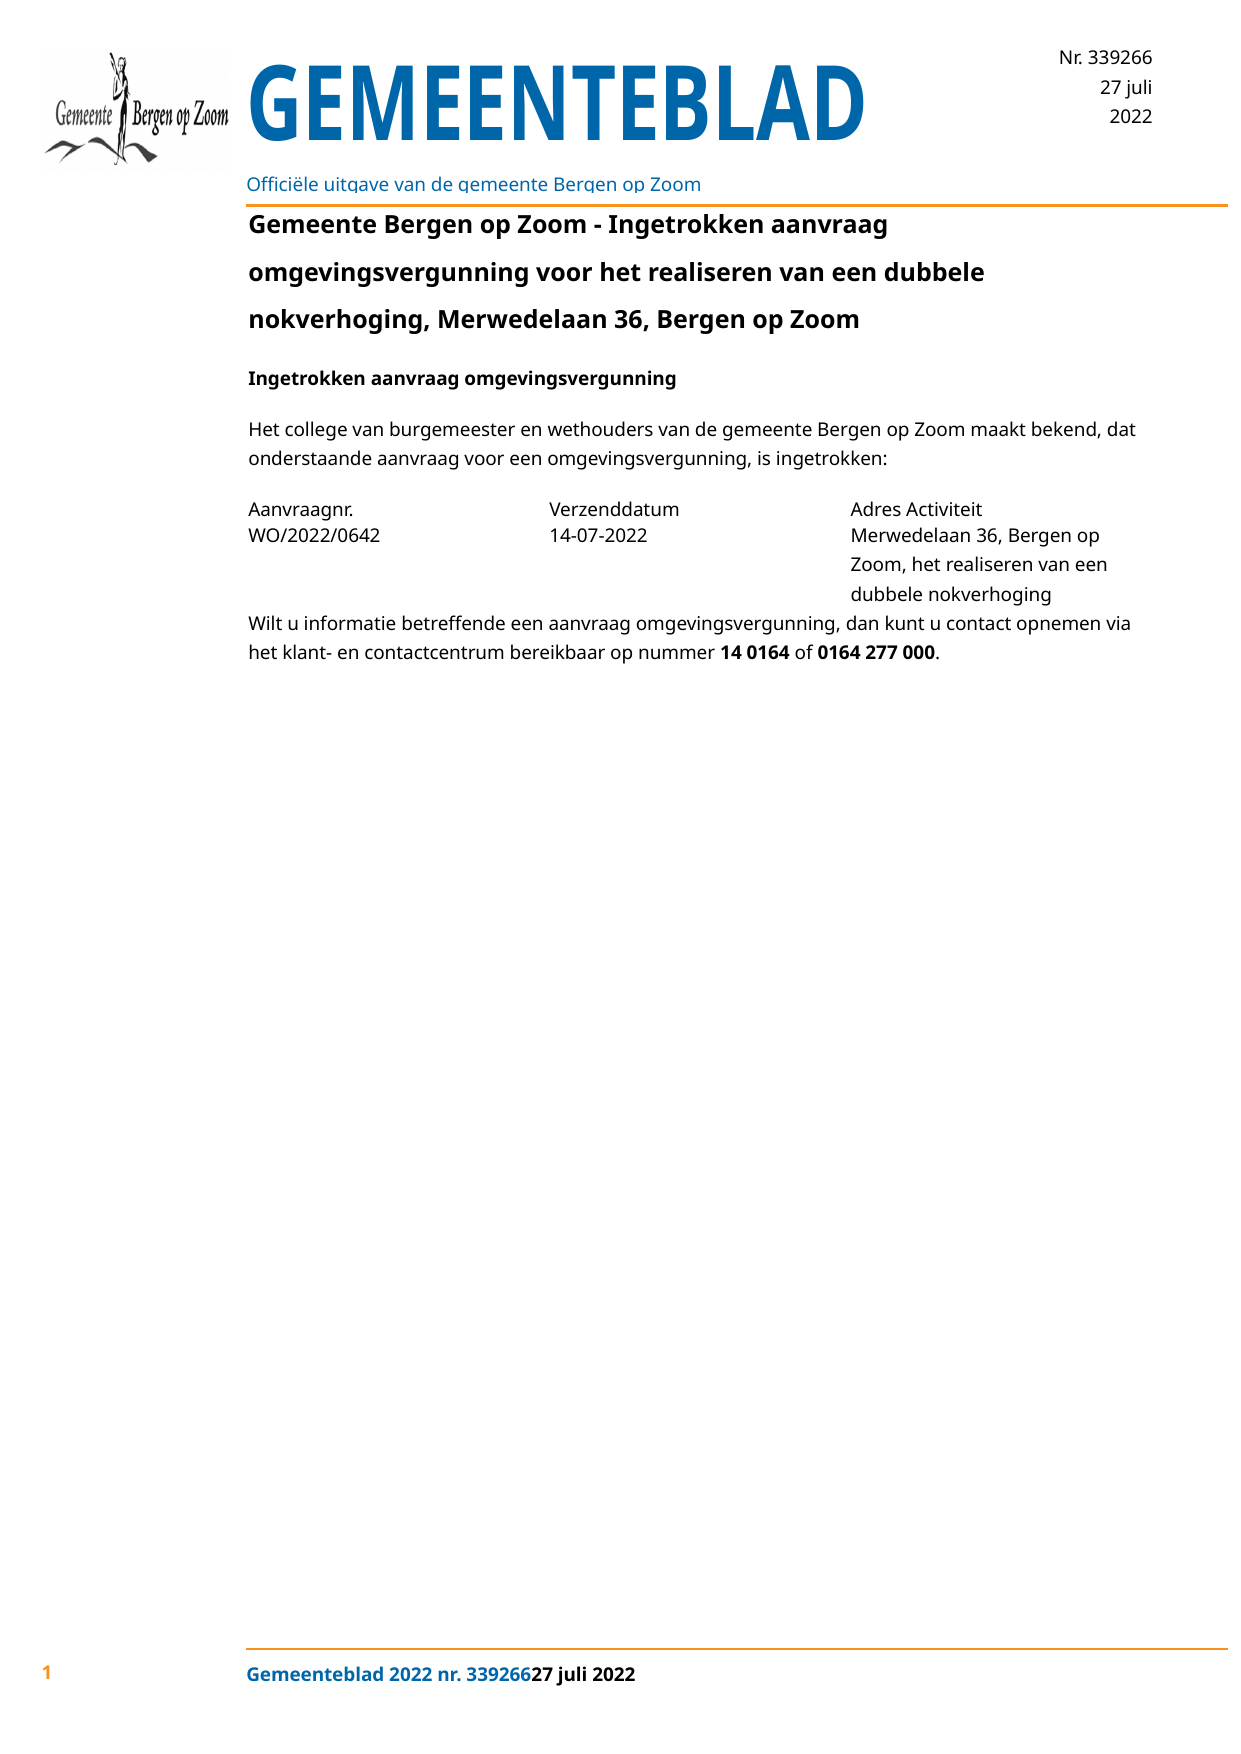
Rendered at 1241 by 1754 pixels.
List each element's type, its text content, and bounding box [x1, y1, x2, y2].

text Wilt u informatie betreffende een aanvraag omgevingsvergunning, dan kunt u contact opnemen via het klant- en contactcentrum bereikbaar op nummer 14 0164 of 0164 277 000. [248, 610, 1152, 665]
table_header Aanvraagnr. [248, 496, 549, 522]
text Ingetrokken aanvraag omgevingsvergunning [248, 366, 1152, 391]
text Gemeente Bergen op Zoom - Ingetrokken aanvraag omgevingsvergunning voor het realiseren van een dubbele nokverhoging, Merwedelaan 36, Bergen op Zoom [248, 207, 1152, 336]
table_cell Merwedelaan 36, Bergen op Zoom, het realiseren van een dubbele nokverhoging [850, 522, 1152, 607]
table_header Adres Activiteit [850, 496, 1152, 522]
text Het college van burgemeester en wethouders van de gemeente Bergen op Zoom maakt bekend, dat onderstaande aanvraag voor een omgevingsvergunning, is ingetrokken: [248, 416, 1152, 471]
table_header Verzenddatum [549, 496, 850, 522]
picture [41, 47, 231, 172]
table_cell WO/2022/0642 [248, 522, 549, 607]
table_cell 14-07-2022 [549, 522, 850, 607]
